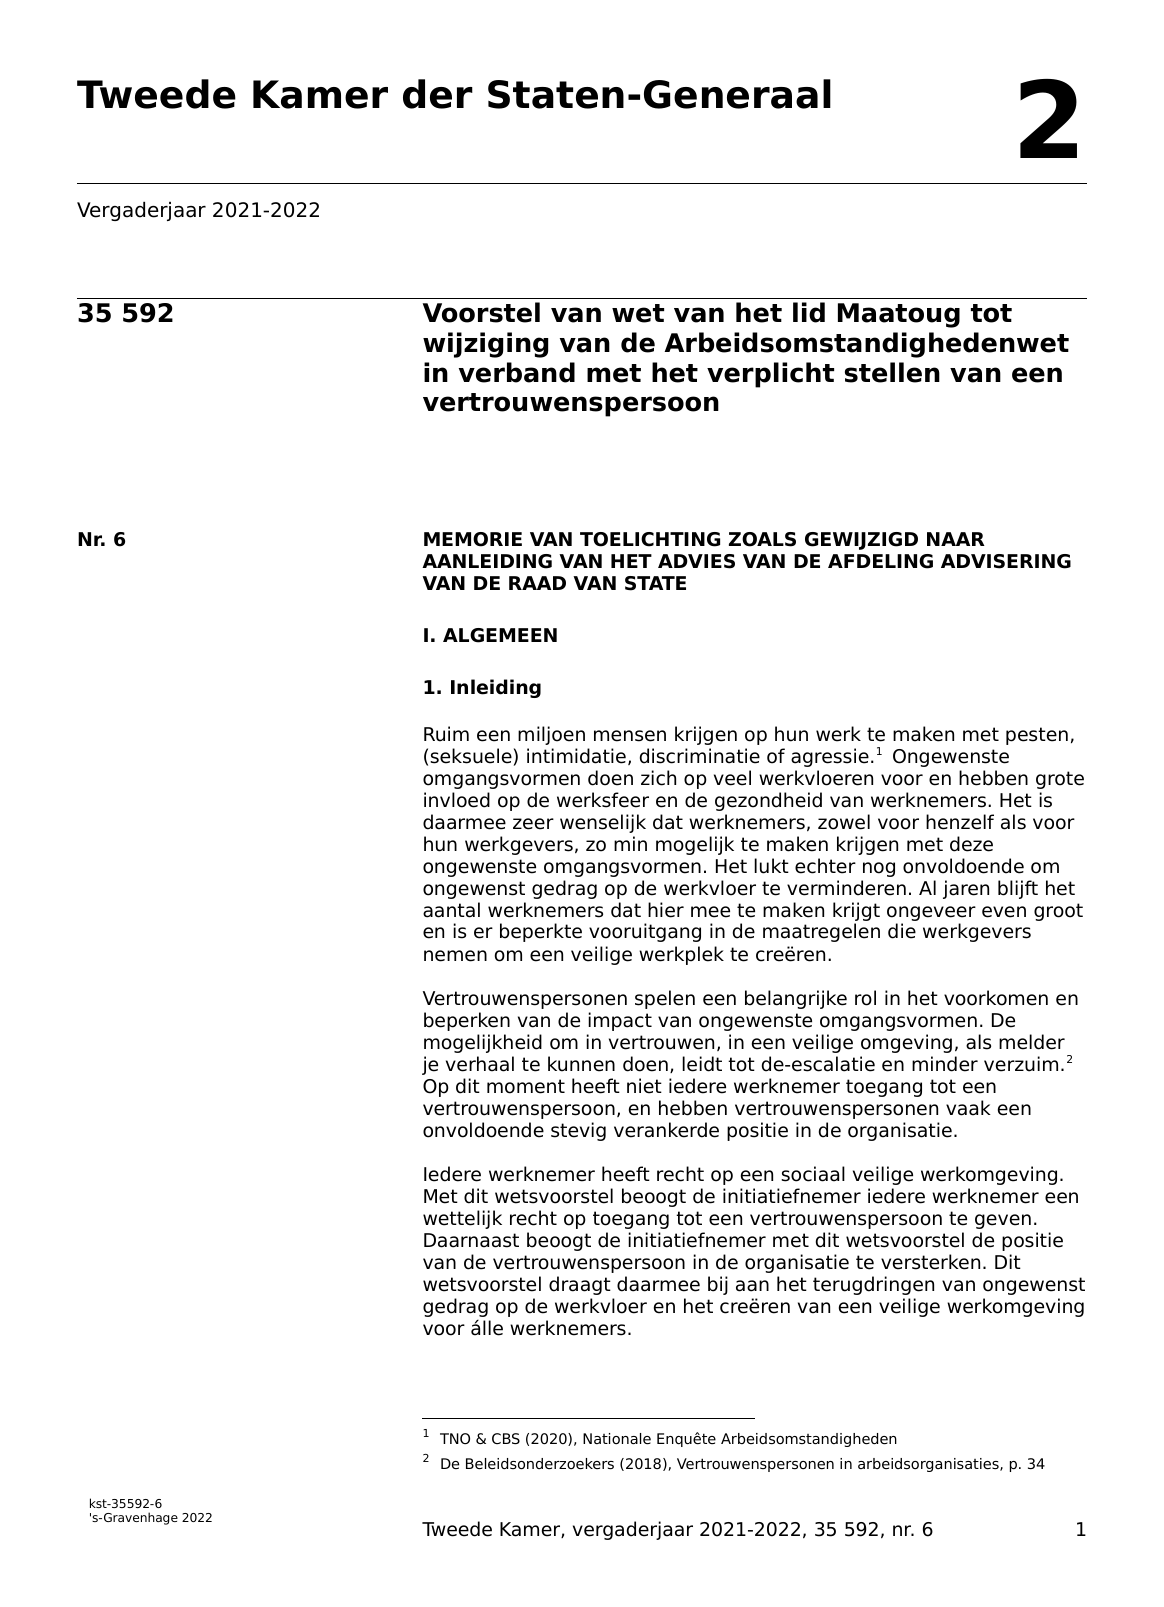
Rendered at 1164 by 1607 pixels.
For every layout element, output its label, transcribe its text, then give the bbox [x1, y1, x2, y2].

table_cell Vergaderjaar 2021-2022 [77, 184, 1087, 298]
subtitle 1. Inleiding [422, 677, 1087, 699]
subtitle I. ALGEMEEN [422, 625, 1087, 647]
text Iedere werknemer heeft recht op een sociaal veilige werkomgeving. Met dit wetsvoorstel beoogt de initiatiefnemer iedere werknemer een wettelijk recht op toegang tot een vertrouwenspersoon te geven. Daarnaast beoogt de initiatiefnemer met dit wetsvoorstel de positie van de vertrouwenspersoon in de organisatie te versterken. Dit wetsvoorstel draagt daarmee bij aan het terugdringen van ongewenst gedrag op de werkvloer en het creëren van een veilige werkomgeving voor álle werknemers. [422, 1164, 1087, 1339]
text 's-Gravenhage 2022 [88, 1511, 323, 1525]
text Ruim een miljoen mensen krijgen op hun werk te maken met pesten, (seksuele) intimidatie, discriminatie of agressie. Ongewenste omgangsvormen doen zich op veel werkvloeren voor en hebben grote invloed op de werksfeer en de gezondheid van werknemers. Het is daarmee zeer wenselijk dat werknemers, zowel voor henzelf als voor hun werkgevers, zo min mogelijk te maken krijgen met deze ongewenste omgangsvormen. Het lukt echter nog onvoldoende om ongewenst gedrag op de werkvloer te verminderen. Al jaren blijft het aantal werknemers dat hier mee te maken krijgt ongeveer even groot en is er beperkte vooruitgang in de maatregelen die werkgevers nemen om een veilige werkplek te creëren. [422, 724, 1087, 965]
text Vertrouwenspersonen spelen een belangrijke rol in het voorkomen en beperken van de impact van ongewenste omgangsvormen. De mogelijkheid om in vertrouwen, in een veilige omgeving, als melder je verhaal te kunnen doen, leidt tot de-escalatie en minder verzuim. Op dit moment heeft niet iedere werknemer toegang tot een vertrouwenspersoon, en hebben vertrouwenspersonen vaak een onvoldoende stevig verankerde positie in de organisatie. [422, 988, 1087, 1141]
text De Beleidsonderzoekers (2018), Vertrouwenspersonen in arbeidsorganisaties, p. 34 [422, 1452, 1087, 1474]
text kst-35592-6 [88, 1497, 323, 1511]
subtitle Nr. 6 MEMORIE VAN TOELICHTING ZOALS GEWIJZIGD NAAR AANLEIDING VAN HET ADVIES VAN DE AFDELING ADVISERING VAN DE RAAD VAN STATE [77, 529, 1087, 595]
table_header Tweede Kamer der Staten-Generaal [77, 59, 886, 183]
subtitle 35 592 Voorstel van wet van het lid Maatoug tot wijziging van de Arbeidsomstandighedenwet in verband met het verplicht stellen van een vertrouwenspersoon [77, 299, 1087, 418]
table_header 2 [886, 59, 1087, 183]
text TNO & CBS (2020), Nationale Enquête Arbeidsomstandigheden [422, 1427, 1087, 1449]
